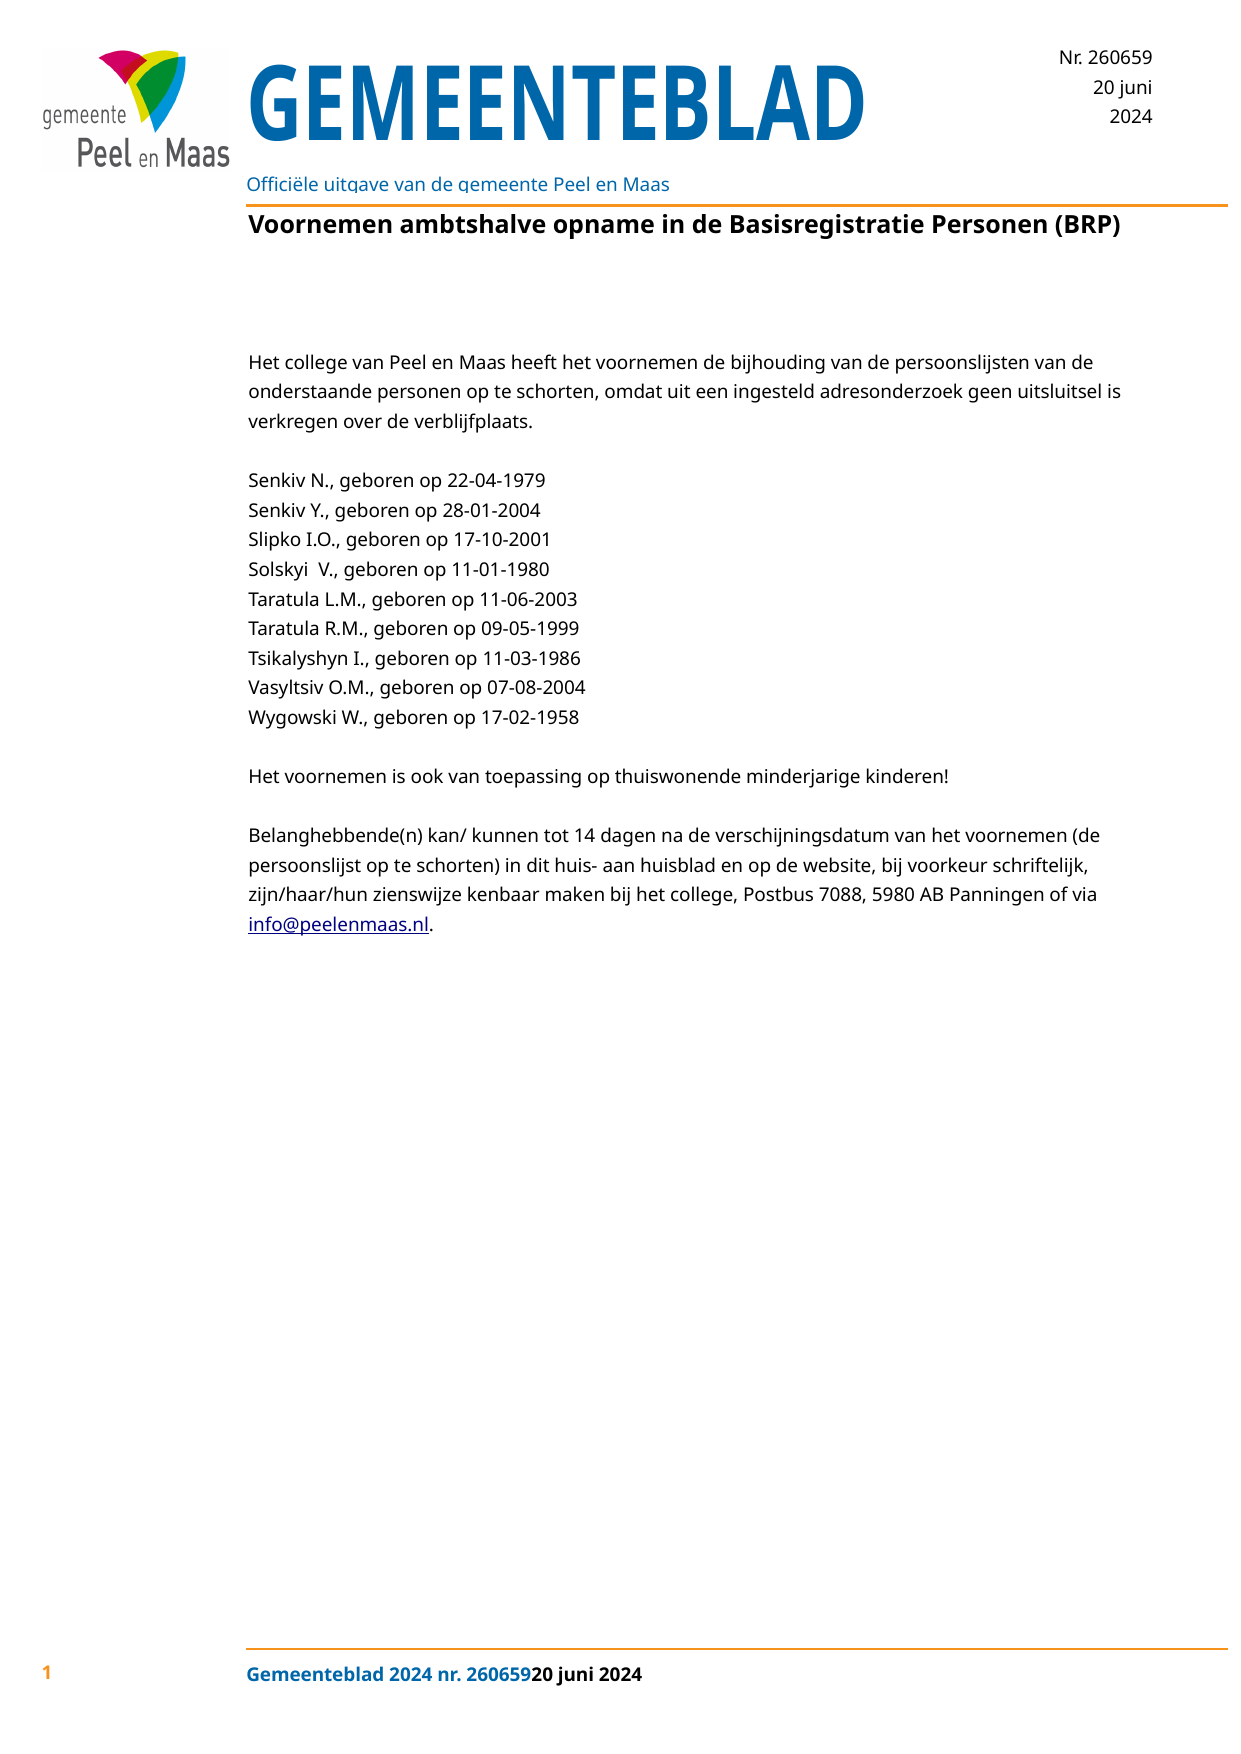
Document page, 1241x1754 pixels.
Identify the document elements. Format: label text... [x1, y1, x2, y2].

text Het college van Peel en Maas heeft het voornemen de bijhouding van de persoonslijsten van de onderstaande personen op te schorten, omdat uit een ingesteld adresonderzoek geen uitsluitsel is verkregen over de verblijfplaats. [248, 349, 1152, 434]
text Voornemen ambtshalve opname in de Basisregistratie Personen (BRP) [248, 207, 1152, 241]
text Belanghebbende(n) kan/ kunnen tot 14 dagen na de verschijningsdatum van het voornemen (de persoonslijst op te schorten) in dit huis- aan huisblad en op de website, bij voorkeur schriftelijk, zijn/haar/hun zienswijze kenbaar maken bij het college, Postbus 7088, 5980 AB Panningen of via info@peelenmaas.nl. [248, 822, 1152, 937]
text Slipko I.O., geboren op 17-10-2001 [248, 527, 1152, 552]
text Solskyi V., geboren op 11-01-1980 [248, 556, 1152, 582]
text Wygowski W., geboren op 17-02-1958 [248, 704, 1152, 730]
text Het voornemen is ook van toepassing op thuiswonende minderjarige kinderen! [248, 763, 1152, 789]
text Vasyltsiv O.M., geboren op 07-08-2004 [248, 674, 1152, 700]
text Taratula L.M., geboren op 11-06-2003 [248, 586, 1152, 612]
text Senkiv N., geboren op 22-04-1979 [248, 467, 1152, 493]
text Tsikalyshyn I., geboren op 11-03-1986 [248, 645, 1152, 671]
text Senkiv Y., geboren op 28-01-2004 [248, 497, 1152, 523]
picture [41, 47, 231, 172]
text Taratula R.M., geboren op 09-05-1999 [248, 615, 1152, 641]
